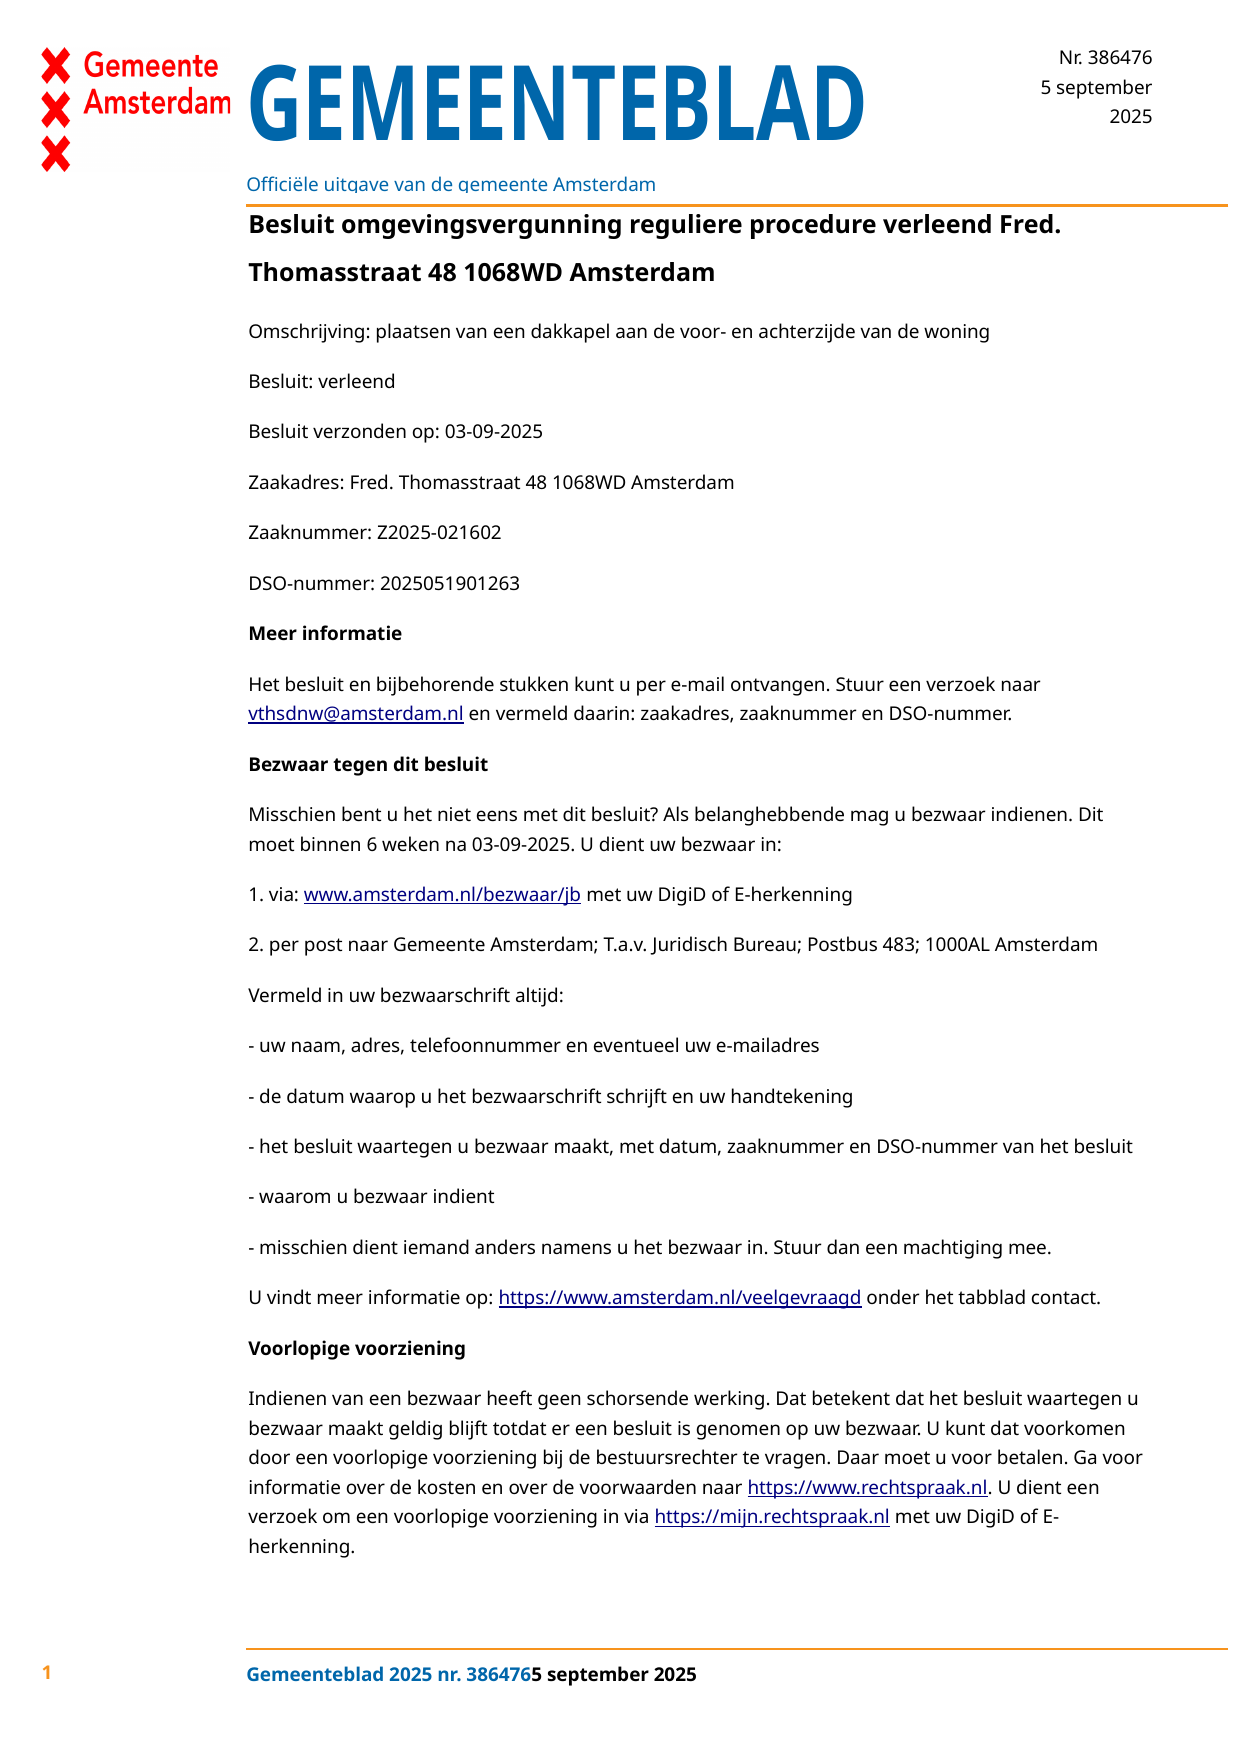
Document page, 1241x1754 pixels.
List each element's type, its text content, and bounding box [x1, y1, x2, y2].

text 2. per post naar Gemeente Amsterdam; T.a.v. Juridisch Bureau; Postbus 483; 1000AL Amsterdam [248, 932, 1152, 957]
text 1. via: www.amsterdam.nl/bezwaar/jb met uw DigiD of E-herkenning [248, 881, 1152, 907]
text Vermeld in uw bezwaarschrift altijd: [248, 982, 1152, 1008]
text - uw naam, adres, telefoonnummer en eventueel uw e-mailadres [248, 1032, 1152, 1058]
text - waarom u bezwaar indient [248, 1184, 1152, 1209]
text Voorlopige voorziening [248, 1335, 1152, 1361]
text DSO-nummer: 2025051901263 [248, 570, 1152, 596]
text U vindt meer informatie op: https://www.amsterdam.nl/veelgevraagd onder het tabblad contact. [248, 1284, 1152, 1310]
picture [41, 47, 231, 172]
text Bezwaar tegen dit besluit [248, 751, 1152, 777]
text Omschrijving: plaatsen van een dakkapel aan de voor- en achterzijde van de woning [248, 318, 1152, 344]
text Besluit omgevingsvergunning reguliere procedure verleend Fred. Thomasstraat 48 1068WD Amsterdam [248, 207, 1152, 288]
text - de datum waarop u het bezwaarschrift schrijft en uw handtekening [248, 1083, 1152, 1109]
text Besluit: verleend [248, 368, 1152, 394]
text Het besluit en bijbehorende stukken kunt u per e-mail ontvangen. Stuur een verzoek naar vthsdnw@amsterdam.nl en vermeld daarin: zaakadres, zaaknummer en DSO-nummer. [248, 671, 1152, 726]
text Indienen van een bezwaar heeft geen schorsende werking. Dat betekent dat het besluit waartegen u bezwaar maakt geldig blijft totdat er een besluit is genomen op uw bezwaar. U kunt dat voorkomen door een voorlopige voorziening bij de bestuursrechter te vragen. Daar moet u voor betalen. Ga voor informatie over de kosten en over de voorwaarden naar https://www.rechtspraak.nl. U dient een verzoek om een voorlopige voorziening in via https://mijn.rechtspraak.nl met uw DigiD of E-herkenning. [248, 1385, 1152, 1559]
text - misschien dient iemand anders namens u het bezwaar in. Stuur dan een machtiging mee. [248, 1234, 1152, 1260]
text Misschien bent u het niet eens met dit besluit? Als belanghebbende mag u bezwaar indienen. Dit moet binnen 6 weken na 03-09-2025. U dient uw bezwaar in: [248, 801, 1152, 857]
text - het besluit waartegen u bezwaar maakt, met datum, zaaknummer en DSO-nummer van het besluit [248, 1133, 1152, 1159]
text Zaakadres: Fred. Thomasstraat 48 1068WD Amsterdam [248, 469, 1152, 495]
text Besluit verzonden op: 03-09-2025 [248, 419, 1152, 444]
text Zaaknummer: Z2025-021602 [248, 519, 1152, 545]
text Meer informatie [248, 620, 1152, 646]
